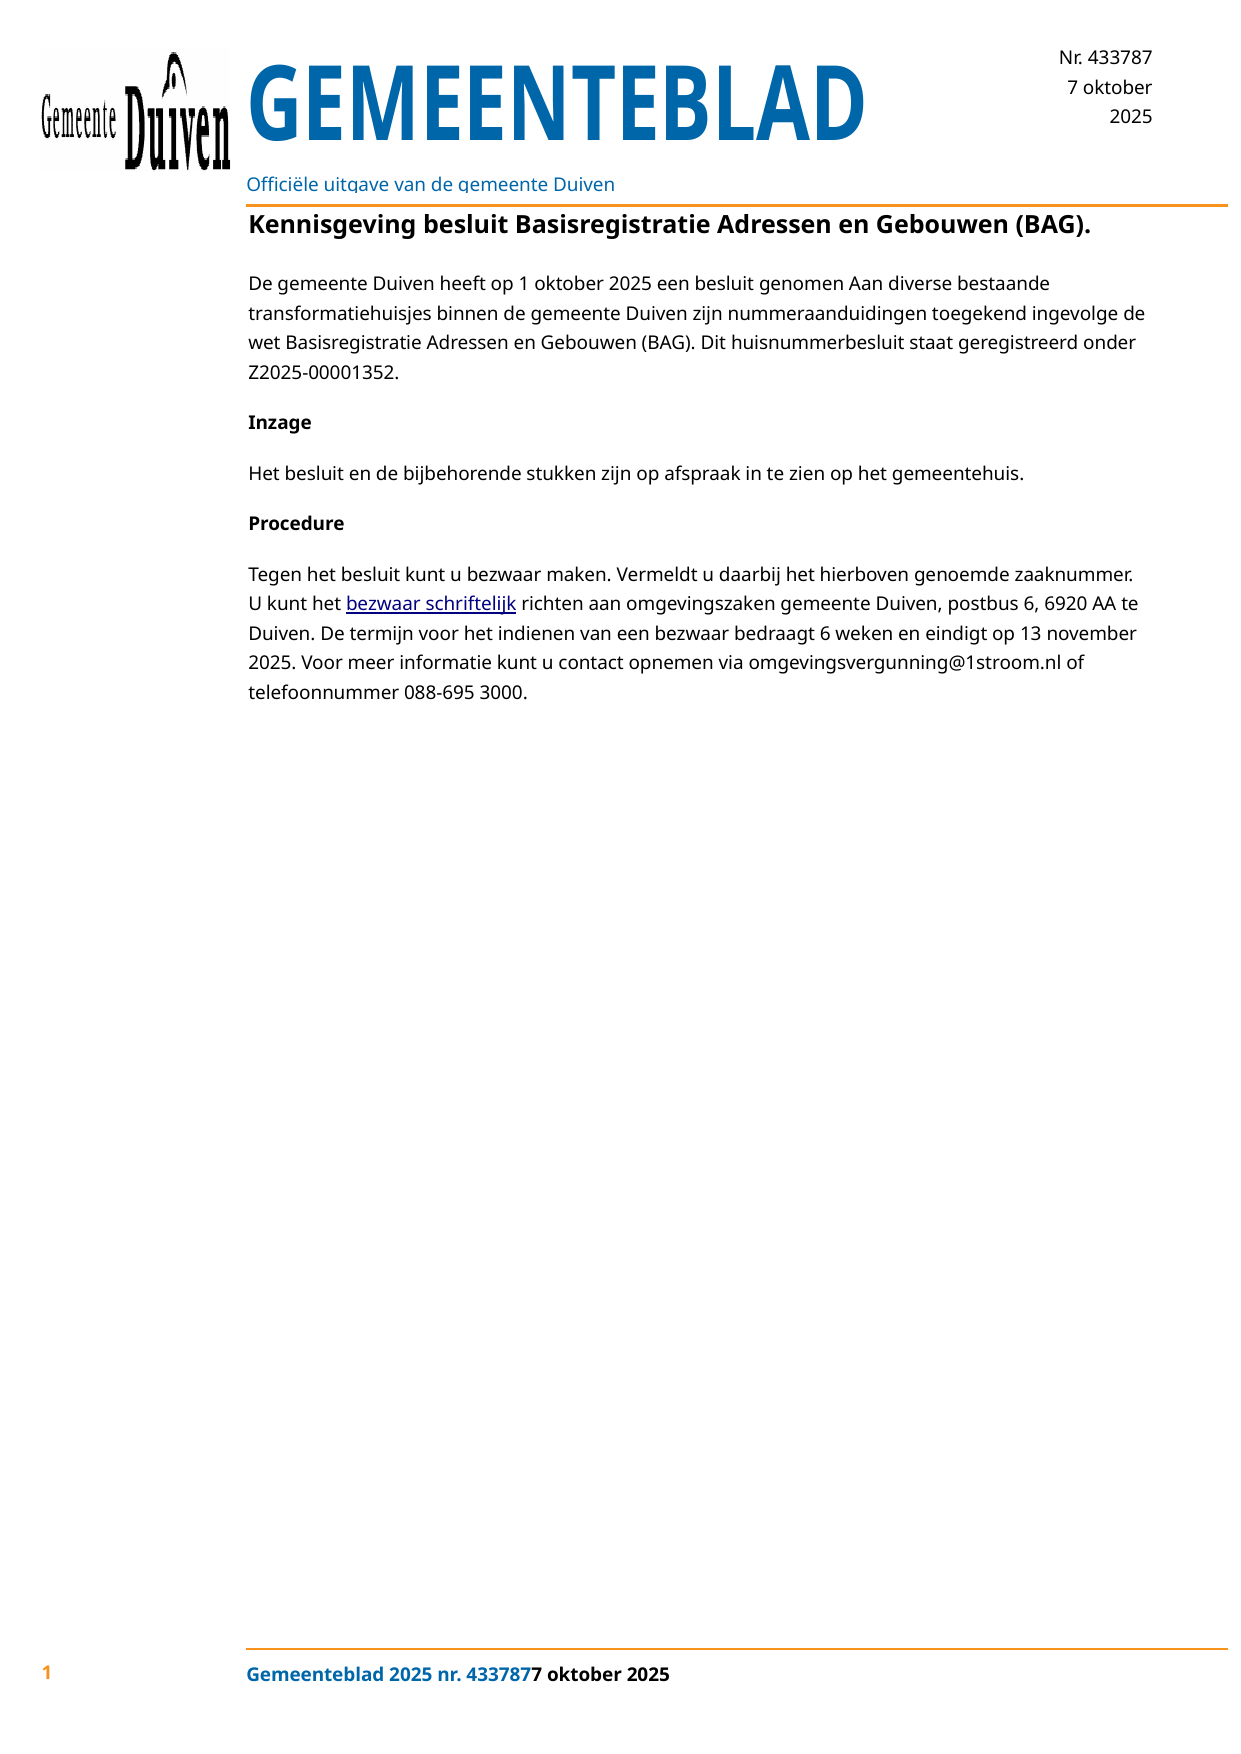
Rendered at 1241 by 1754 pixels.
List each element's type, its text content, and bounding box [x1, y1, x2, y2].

text De gemeente Duiven heeft op 1 oktober 2025 een besluit genomen Aan diverse bestaande transformatiehuisjes binnen de gemeente Duiven zijn nummeraanduidingen toegekend ingevolge de wet Basisregistratie Adressen en Gebouwen (BAG). Dit huisnummerbesluit staat geregistreerd onder Z2025-00001352. [248, 270, 1152, 385]
text Tegen het besluit kunt u bezwaar maken. Vermeldt u daarbij het hierboven genoemde zaaknummer. U kunt het bezwaar schriftelijk richten aan omgevingszaken gemeente Duiven, postbus 6, 6920 AA te Duiven. De termijn voor het indienen van een bezwaar bedraagt 6 weken en eindigt op 13 november 2025. Voor meer informatie kunt u contact opnemen via omgevingsvergunning@1stroom.nl of telefoonnummer 088-695 3000. [248, 561, 1152, 705]
text Kennisgeving besluit Basisregistratie Adressen en Gebouwen (BAG). [248, 207, 1152, 241]
text Procedure [248, 510, 1152, 536]
text Het besluit en de bijbehorende stukken zijn op afspraak in te zien op het gemeentehuis. [248, 460, 1152, 486]
text Inzage [248, 409, 1152, 435]
picture [41, 47, 231, 172]
